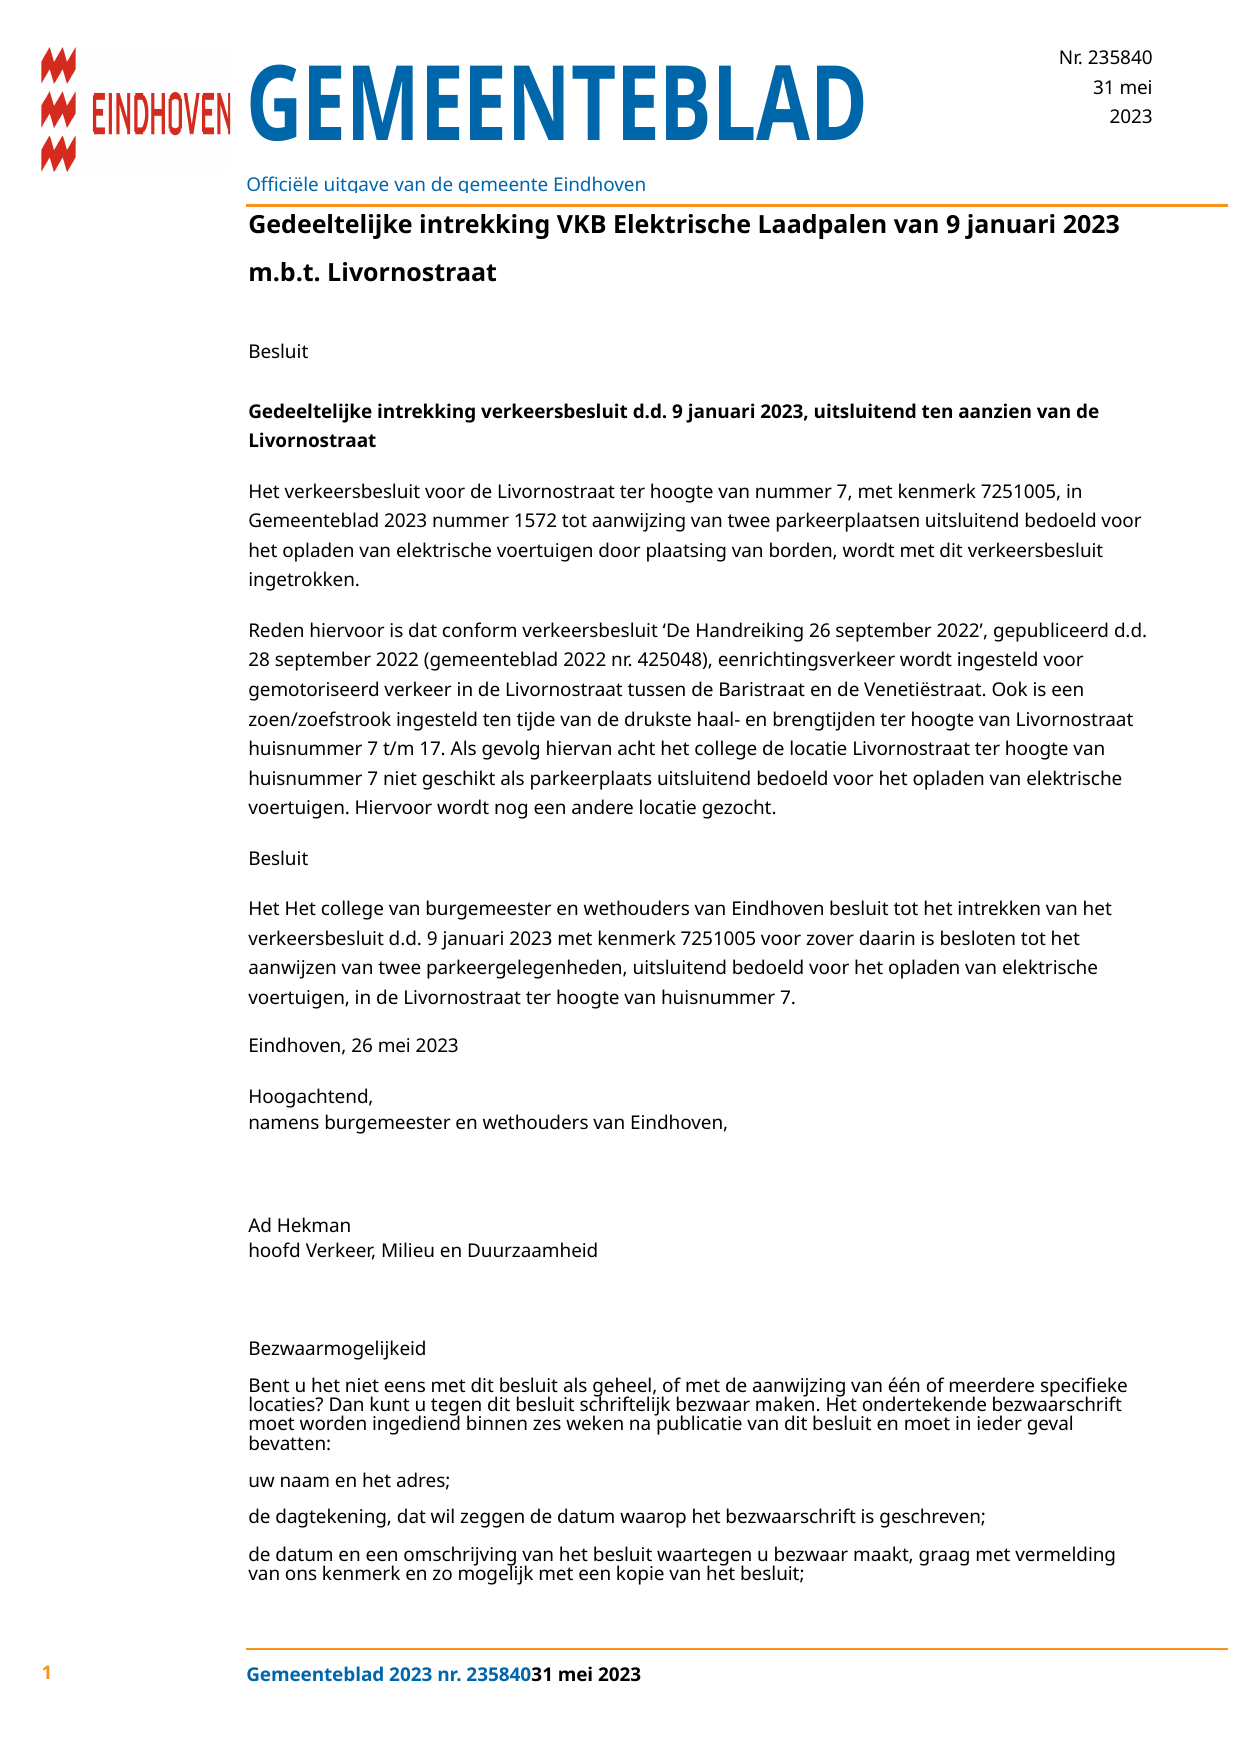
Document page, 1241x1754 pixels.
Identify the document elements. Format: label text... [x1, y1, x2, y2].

text Het verkeersbesluit voor de Livornostraat ter hoogte van nummer 7, met kenmerk 7251005, in Gemeenteblad 2023 nummer 1572 tot aanwijzing van twee parkeerplaatsen uitsluitend bedoeld voor het opladen van elektrische voertuigen door plaatsing van borden, wordt met dit verkeersbesluit ingetrokken. [248, 478, 1152, 592]
text Eindhoven, 26 mei 2023 [248, 1032, 1152, 1058]
text uw naam en het adres; [248, 1472, 1152, 1491]
text Bent u het niet eens met dit besluit als geheel, of met de aanwijzing van één of meerdere specifieke locaties? Dan kunt u tegen dit besluit schriftelijk bezwaar maken. Het ondertekende bezwaarschrift moet worden ingediend binnen zes weken na publicatie van dit besluit en moet in ieder geval bevatten: [248, 1377, 1152, 1454]
text Gedeeltelijke intrekking verkeersbesluit d.d. 9 januari 2023, uitsluitend ten aanzien van de Livornostraat [248, 398, 1152, 453]
text Het Het college van burgemeester en wethouders van Eindhoven besluit tot het intrekken van het verkeersbesluit d.d. 9 januari 2023 met kenmerk 7251005 voor zover daarin is besloten tot het aanwijzen van twee parkeergelegenheden, uitsluitend bedoeld voor het opladen van elektrische voertuigen, in de Livornostraat ter hoogte van huisnummer 7. [248, 895, 1152, 1010]
text Gedeeltelijke intrekking VKB Elektrische Laadpalen van 9 januari 2023 m.b.t. Livornostraat [248, 207, 1152, 288]
text hoofd Verkeer, Milieu en Duurzaamheid [248, 1238, 1152, 1263]
text Reden hiervoor is dat conform verkeersbesluit ‘De Handreiking 26 september 2022’, gepubliceerd d.d. 28 september 2022 (gemeenteblad 2022 nr. 425048), eenrichtingsverkeer wordt ingesteld voor gemotoriseerd verkeer in de Livornostraat tussen de Baristraat en de Venetiëstraat. Ook is een zoen/zoefstrook ingesteld ten tijde van de drukste haal- en brengtijden ter hoogte van Livornostraat huisnummer 7 t/m 17. Als gevolg hiervan acht het college de locatie Livornostraat ter hoogte van huisnummer 7 niet geschikt als parkeerplaats uitsluitend bedoeld voor het opladen van elektrische voertuigen. Hiervoor wordt nog een andere locatie gezocht. [248, 617, 1152, 820]
text namens burgemeester en wethouders van Eindhoven, [248, 1109, 1152, 1135]
text de datum en een omschrijving van het besluit waartegen u bezwaar maakt, graag met vermelding van ons kenmerk en zo mogelijk met een kopie van het besluit; [248, 1546, 1152, 1584]
text Ad Hekman [248, 1212, 1152, 1238]
text Besluit [248, 339, 1152, 364]
text Besluit [248, 845, 1152, 871]
text de dagtekening, dat wil zeggen de datum waarop het bezwaarschrift is geschreven; [248, 1508, 1152, 1528]
picture [41, 47, 231, 172]
text Bezwaarmogelijkeid [248, 1340, 1152, 1359]
text Hoogachtend, [248, 1083, 1152, 1109]
